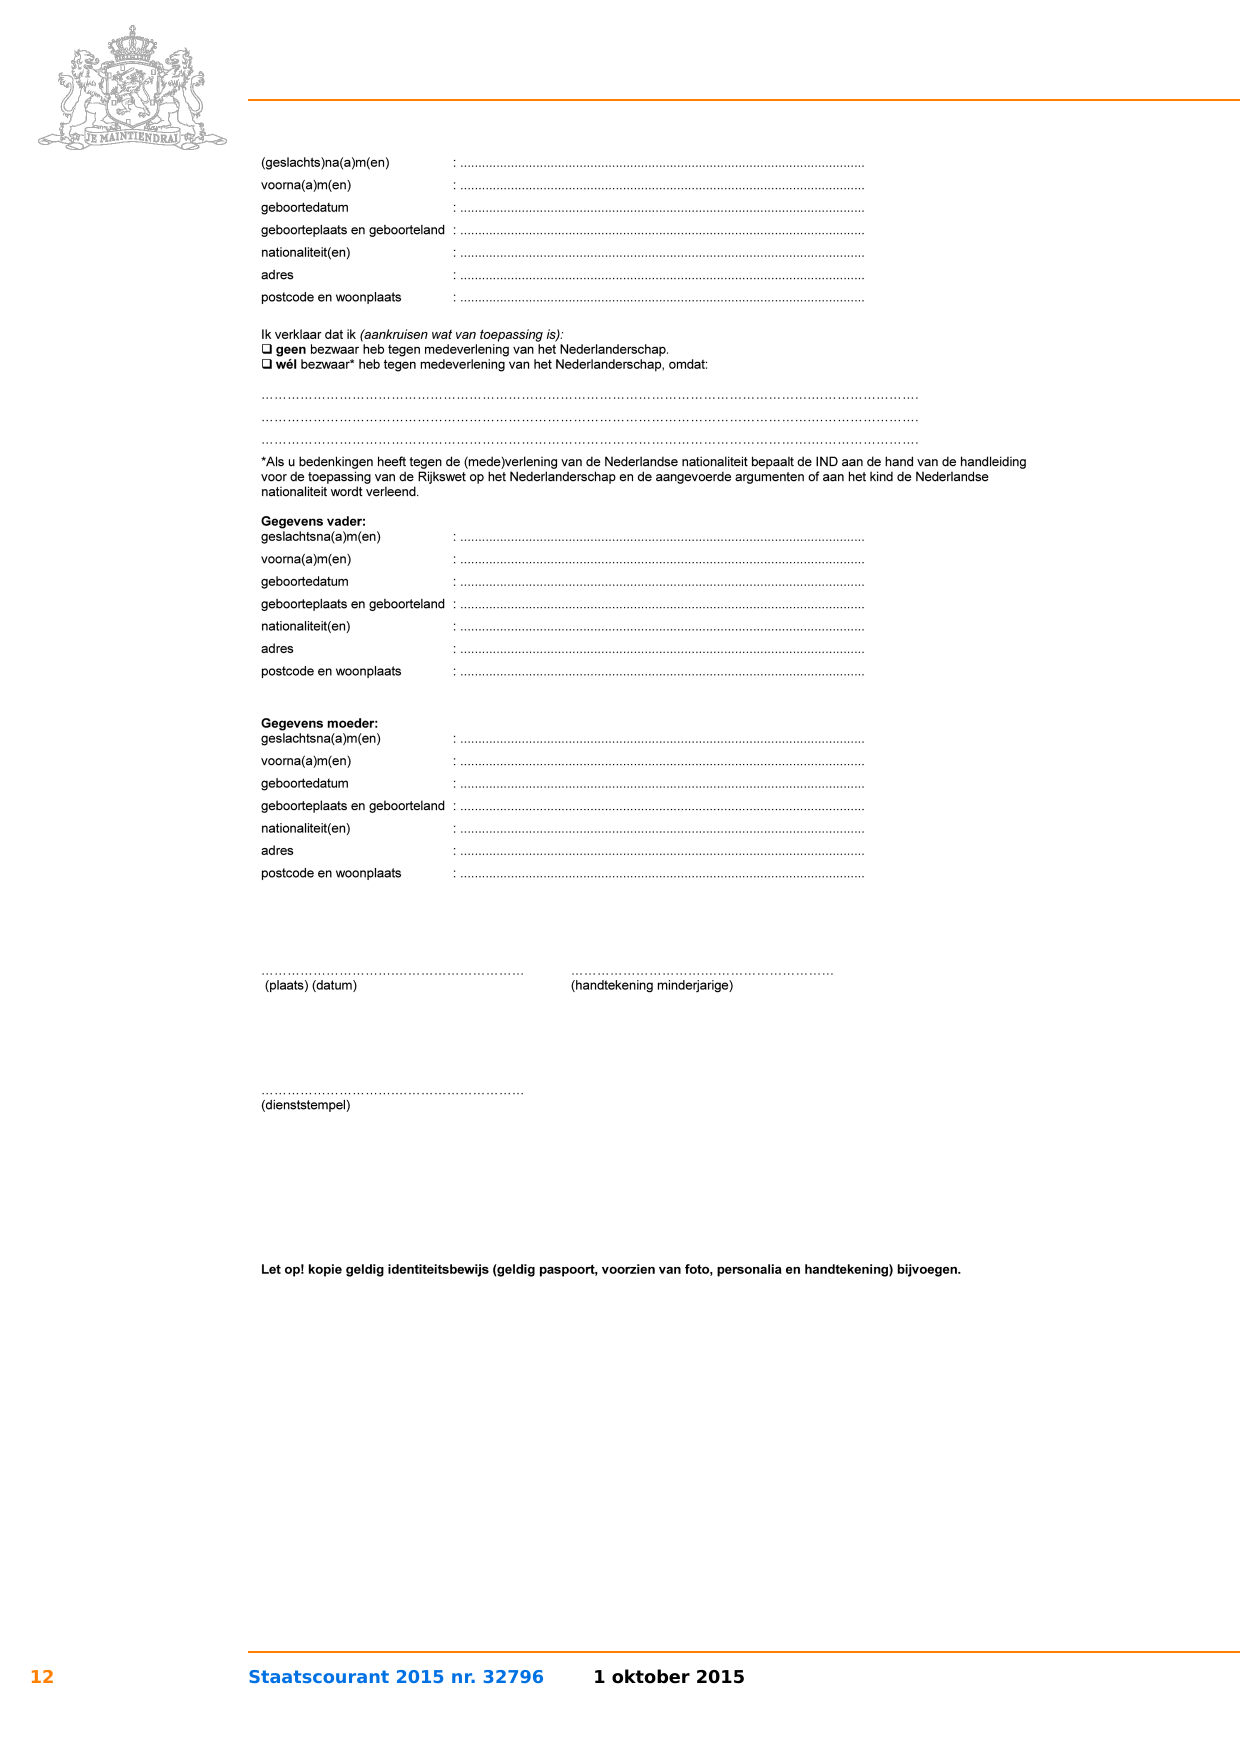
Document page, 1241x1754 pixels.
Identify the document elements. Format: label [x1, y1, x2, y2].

picture [38, 25, 227, 150]
picture [248, 155, 1134, 1289]
